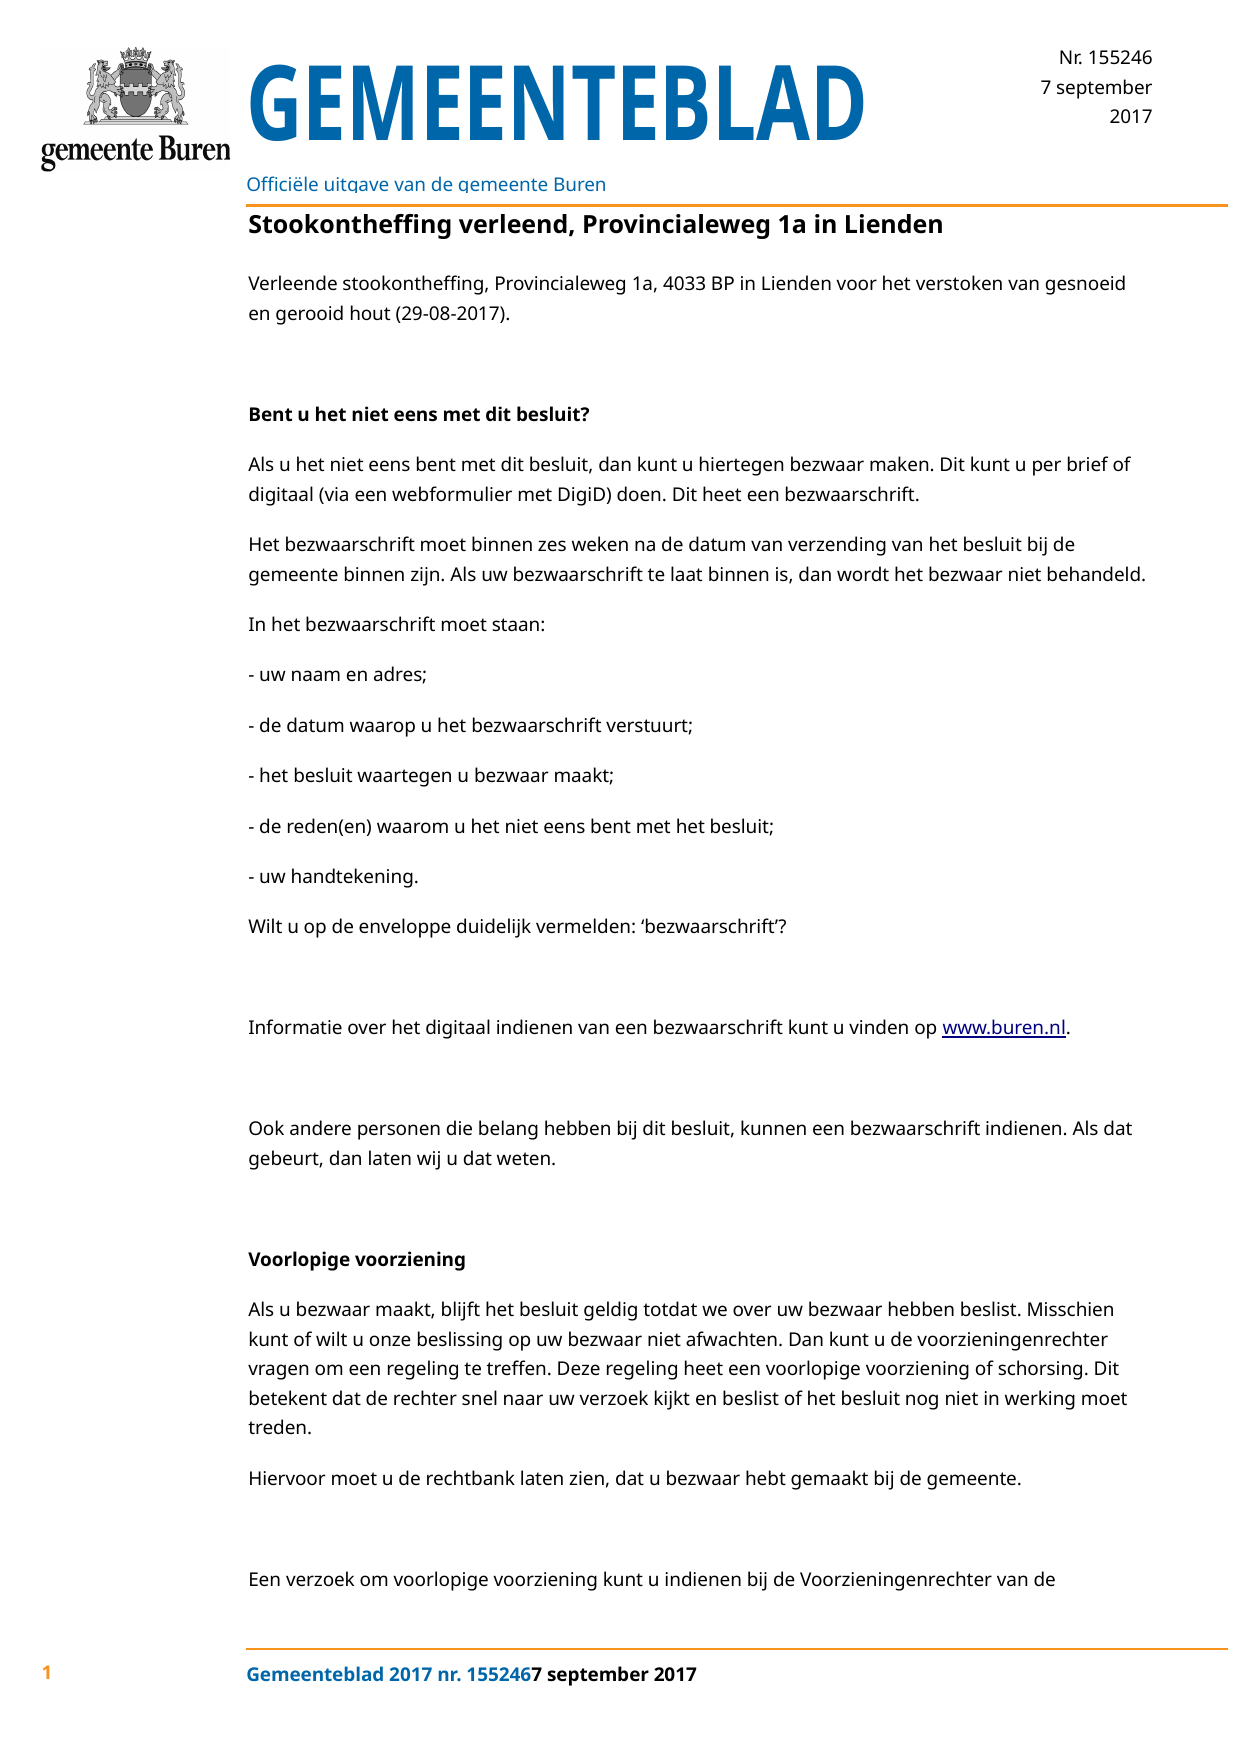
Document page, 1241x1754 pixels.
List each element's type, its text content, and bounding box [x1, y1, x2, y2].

text Als u bezwaar maakt, blijft het besluit geldig totdat we over uw bezwaar hebben beslist. Misschien kunt of wilt u onze beslissing op uw bezwaar niet afwachten. Dan kunt u de voorzieningenrechter vragen om een regeling te treffen. Deze regeling heet een voorlopige voorziening of schorsing. Dit betekent dat de rechter snel naar uw verzoek kijkt en beslist of het besluit nog niet in werking moet treden. [248, 1296, 1152, 1440]
text - de reden(en) waarom u het niet eens bent met het besluit; [248, 813, 1152, 838]
text Als u het niet eens bent met dit besluit, dan kunt u hiertegen bezwaar maken. Dit kunt u per brief of digitaal (via een webformulier met DigiD) doen. Dit heet een bezwaarschrift. [248, 451, 1152, 506]
text Het bezwaarschrift moet binnen zes weken na de datum van verzending van het besluit bij de gemeente binnen zijn. Als uw bezwaarschrift te laat binnen is, dan wordt het bezwaar niet behandeld. [248, 531, 1152, 586]
text - de datum waarop u het bezwaarschrift verstuurt; [248, 712, 1152, 738]
text Voorlopige voorziening [248, 1246, 1152, 1271]
text In het bezwaarschrift moet staan: [248, 611, 1152, 637]
text Een verzoek om voorlopige voorziening kunt u indienen bij de Voorzieningenrechter van de [248, 1566, 1152, 1591]
text Stookontheffing verleend, Provincialeweg 1a in Lienden [248, 207, 1152, 241]
text - uw naam en adres; [248, 662, 1152, 687]
text Hiervoor moet u de rechtbank laten zien, dat u bezwaar hebt gemaakt bij de gemeente. [248, 1465, 1152, 1491]
text Wilt u op de enveloppe duidelijk vermelden: ‘bezwaarschrift’? [248, 914, 1152, 939]
text Bent u het niet eens met dit besluit? [248, 401, 1152, 426]
picture [41, 47, 231, 172]
text Informatie over het digitaal indienen van een bezwaarschrift kunt u vinden op www.buren.nl. [248, 1014, 1152, 1040]
text Verleende stookontheffing, Provincialeweg 1a, 4033 BP in Lienden voor het verstoken van gesnoeid en gerooid hout (29-08-2017). [248, 270, 1152, 326]
text Ook andere personen die belang hebben bij dit besluit, kunnen een bezwaarschrift indienen. Als dat gebeurt, dan laten wij u dat weten. [248, 1115, 1152, 1171]
text - uw handtekening. [248, 863, 1152, 889]
text - het besluit waartegen u bezwaar maakt; [248, 762, 1152, 788]
